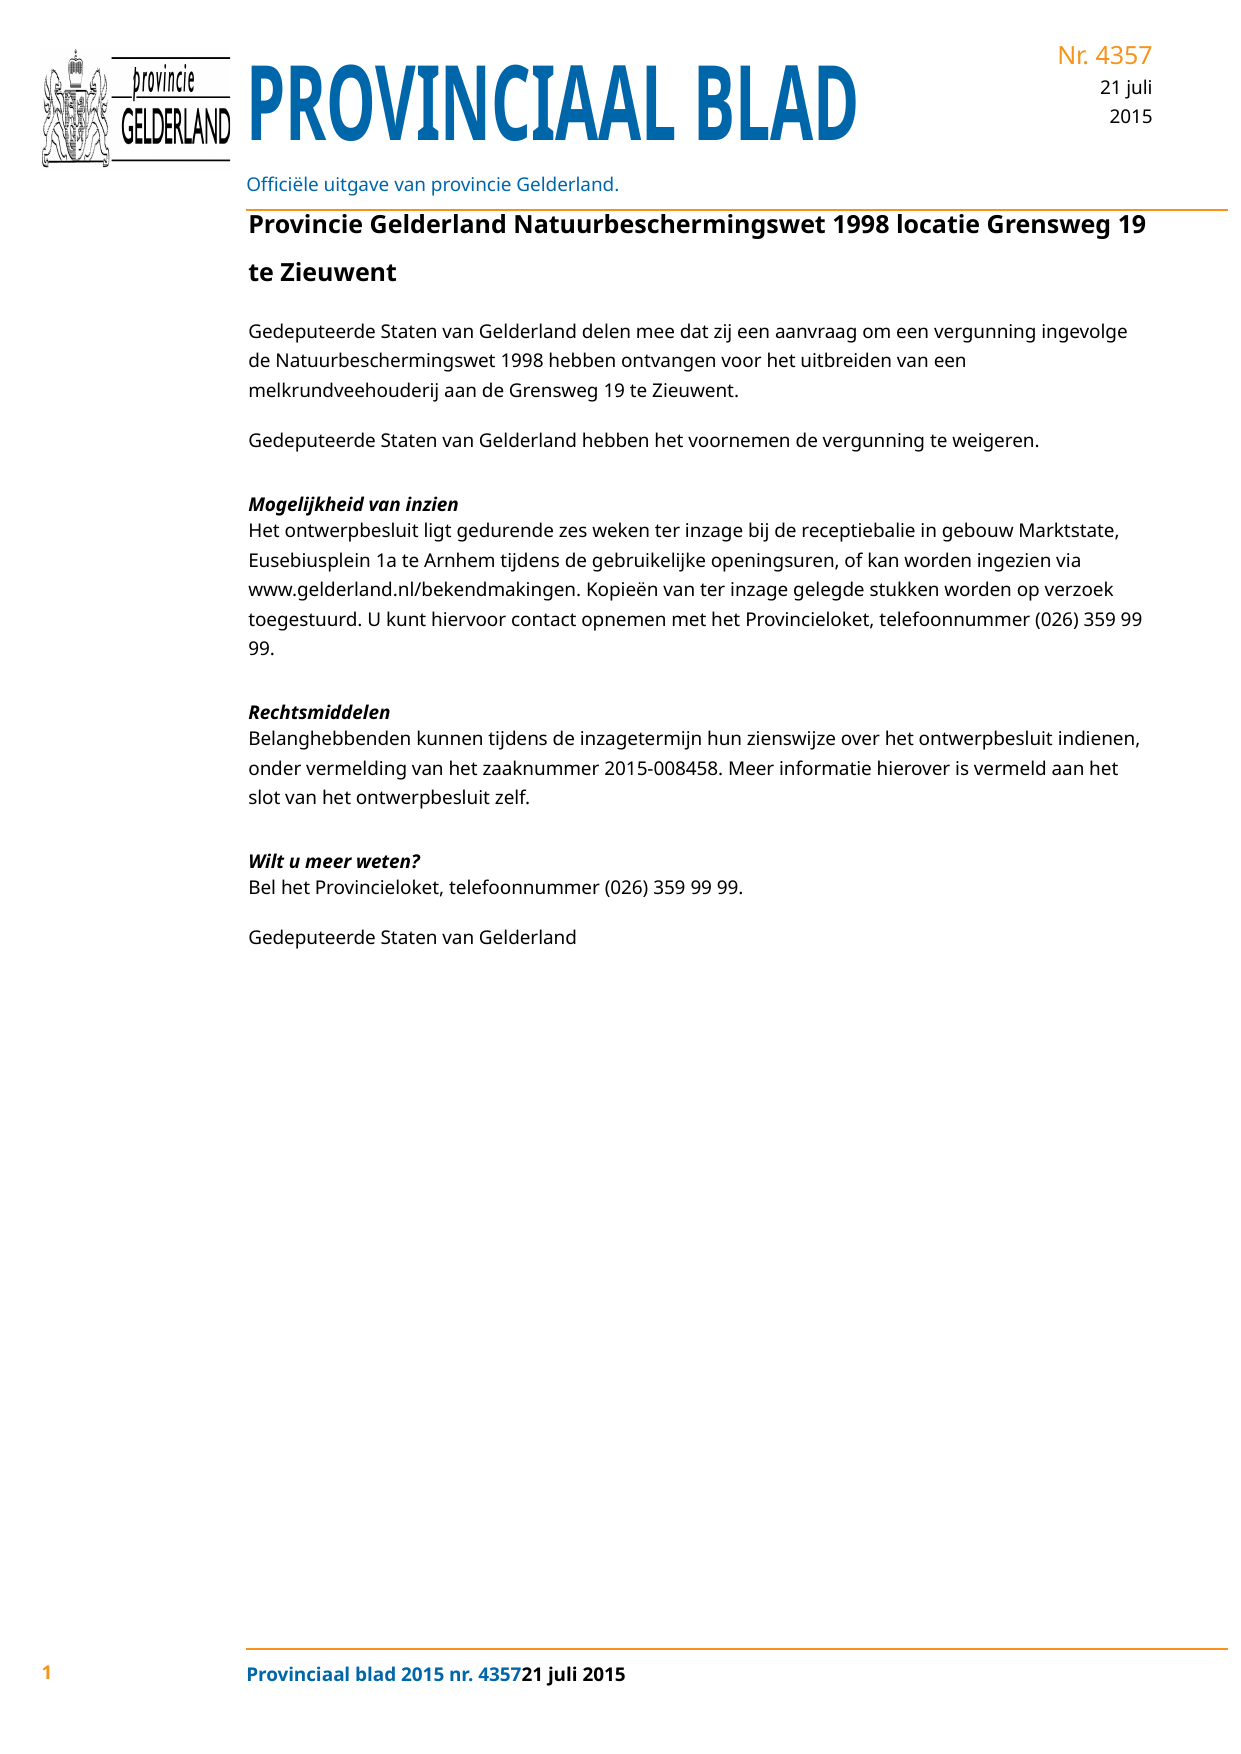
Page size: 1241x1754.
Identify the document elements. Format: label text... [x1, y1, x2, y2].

text Bel het Provincieloket, telefoonnummer (026) 359 99 99. [248, 874, 1152, 900]
text Wilt u meer weten? [248, 848, 1152, 874]
text Gedeputeerde Staten van Gelderland hebben het voornemen de vergunning te weigeren. [248, 427, 1152, 453]
text Rechtsmiddelen [248, 699, 1152, 725]
text Het ontwerpbesluit ligt gedurende zes weken ter inzage bij de receptiebalie in gebouw Marktstate, Eusebiusplein 1a te Arnhem tijdens de gebruikelijke openingsuren, of kan worden ingezien via www.gelderland.nl/bekendmakingen. Kopieën van ter inzage gelegde stukken worden op verzoek toegestuurd. U kunt hiervoor contact opnemen met het Provincieloket, telefoonnummer (026) 359 99 99. [248, 517, 1152, 661]
text Mogelijkheid van inzien [248, 491, 1152, 517]
text Provincie Gelderland Natuurbeschermingswet 1998 locatie Grensweg 19 te Zieuwent [248, 211, 1152, 288]
text Belanghebbenden kunnen tijdens de inzagetermijn hun zienswijze over het ontwerpbesluit indienen, onder vermelding van het zaaknummer 2015-008458. Meer informatie hierover is vermeld aan het slot van het ontwerpbesluit zelf. [248, 725, 1152, 810]
text Gedeputeerde Staten van Gelderland [248, 924, 1152, 950]
picture [41, 47, 231, 172]
text Gedeputeerde Staten van Gelderland delen mee dat zij een aanvraag om een vergunning ingevolge de Natuurbeschermingswet 1998 hebben ontvangen voor het uitbreiden van een melkrundveehouderij aan de Grensweg 19 te Zieuwent. [248, 318, 1152, 403]
